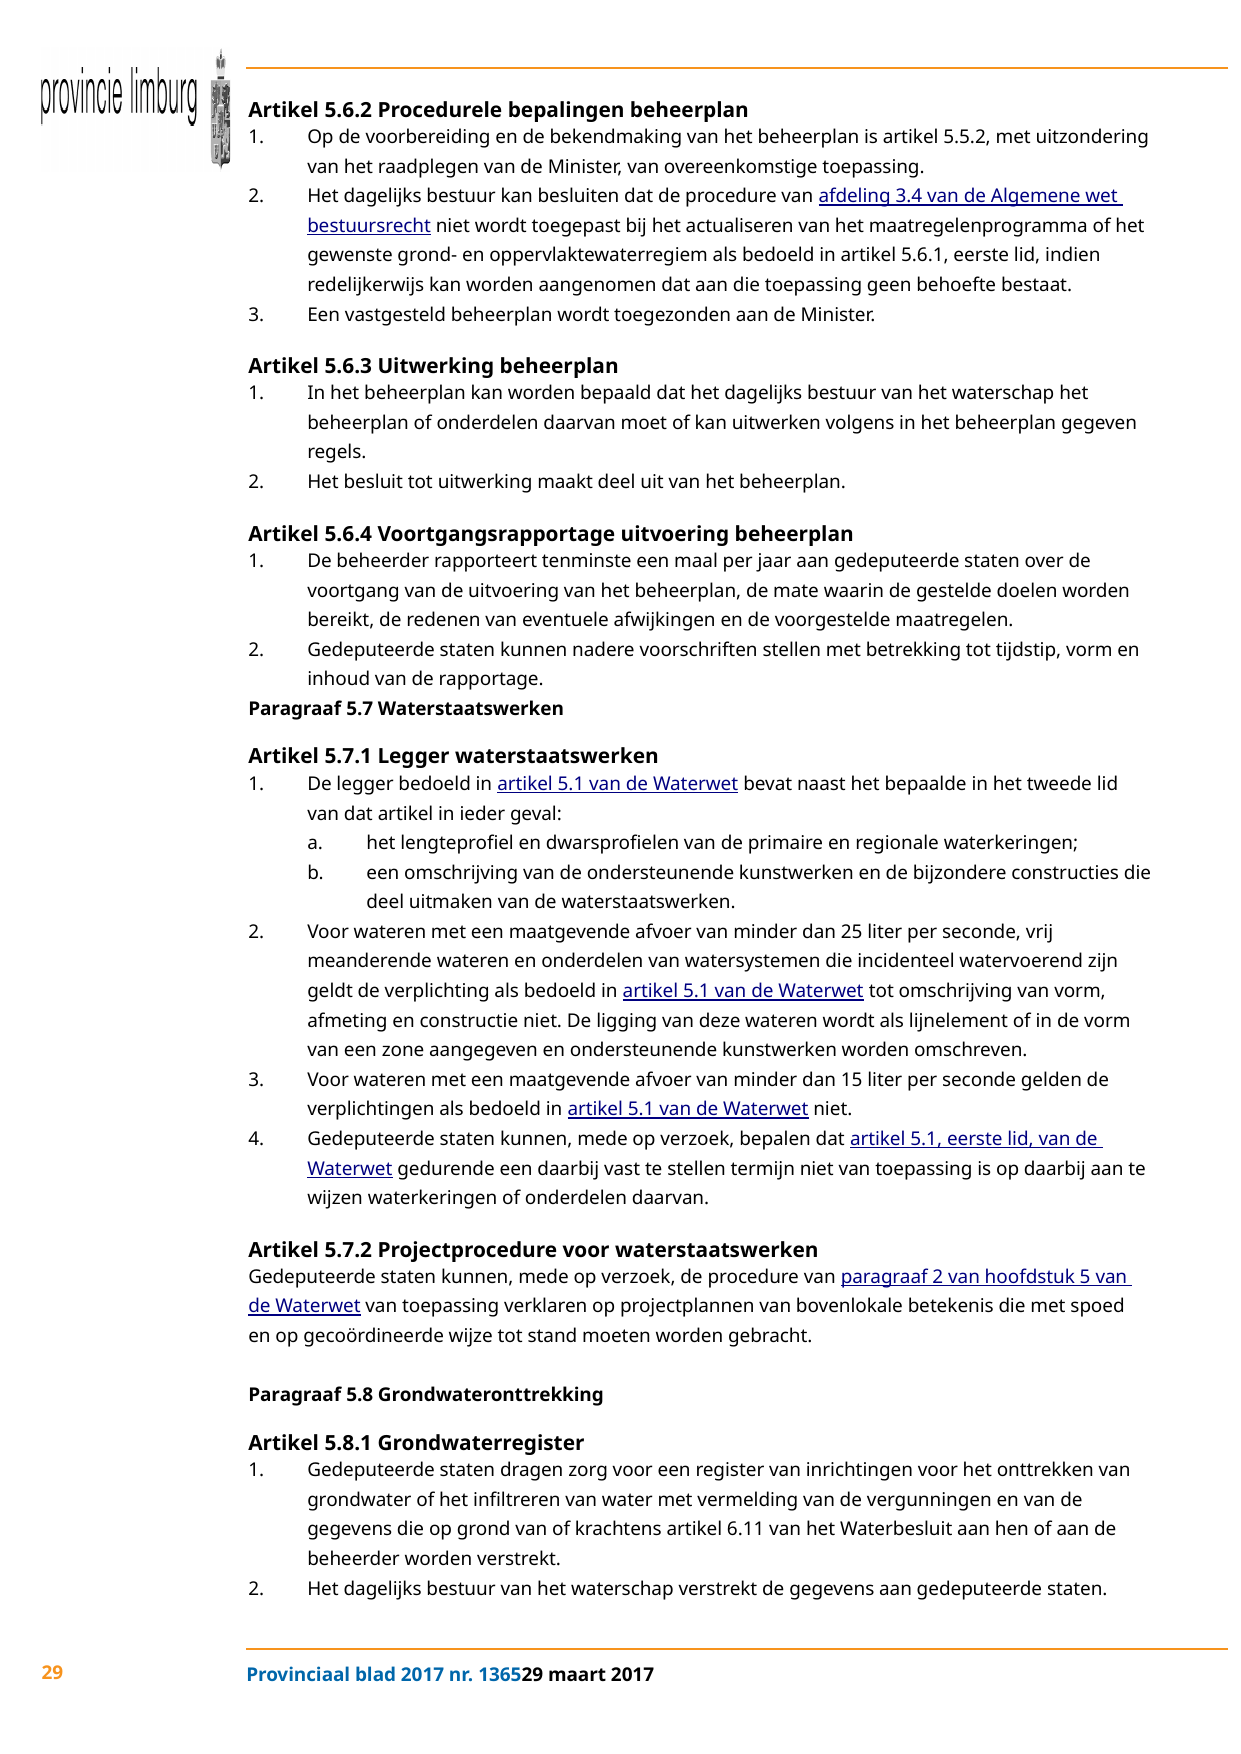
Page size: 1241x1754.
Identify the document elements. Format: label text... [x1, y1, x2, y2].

list Gedeputeerde staten kunnen, mede op verzoek, bepalen dat artikel 5.1, eerste lid, van de Waterwet gedurende een daarbij vast te stellen termijn niet van toepassing is op daarbij aan te wijzen waterkeringen of onderdelen daarvan. [248, 1125, 1152, 1210]
list De beheerder rapporteert tenminste een maal per jaar aan gedeputeerde staten over de voortgang van de uitvoering van het beheerplan, de mate waarin de gestelde doelen worden bereikt, de redenen van eventuele afwijkingen en de voorgestelde maatregelen. [248, 547, 1152, 632]
text Artikel 5.7.2 Projectprocedure voor waterstaatswerken [248, 1235, 1152, 1263]
list Een vastgesteld beheerplan wordt toegezonden aan de Minister. [248, 301, 1152, 326]
list De legger bedoeld in artikel 5.1 van de Waterwet bevat naast het bepaalde in het tweede lid van dat artikel in ieder geval: [248, 770, 1152, 825]
picture [41, 47, 231, 172]
text Paragraaf 5.8 Grondwateronttrekking [248, 1381, 1152, 1407]
list een omschrijving van de ondersteunende kunstwerken en de bijzondere constructies die deel uitmaken van de waterstaatswerken. [307, 859, 1152, 914]
text Artikel 5.7.1 Legger waterstaatswerken [248, 742, 1152, 770]
list Gedeputeerde staten kunnen nadere voorschriften stellen met betrekking tot tijdstip, vorm en inhoud van de rapportage. [248, 636, 1152, 691]
list Voor wateren met een maatgevende afvoer van minder dan 15 liter per seconde gelden de verplichtingen als bedoeld in artikel 5.1 van de Waterwet niet. [248, 1066, 1152, 1121]
list Het dagelijks bestuur kan besluiten dat de procedure van afdeling 3.4 van de Algemene wet bestuursrecht niet wordt toegepast bij het actualiseren van het maatregelenprogramma of het gewenste grond- en oppervlaktewaterregiem als bedoeld in artikel 5.6.1, eerste lid, indien redelijkerwijs kan worden aangenomen dat aan die toepassing geen behoefte bestaat. [248, 182, 1152, 297]
list Het besluit tot uitwerking maakt deel uit van het beheerplan. [248, 468, 1152, 494]
text Artikel 5.8.1 Grondwaterregister [248, 1428, 1152, 1456]
text Artikel 5.6.3 Uitwerking beheerplan [248, 351, 1152, 379]
list Gedeputeerde staten dragen zorg voor een register van inrichtingen voor het onttrekken van grondwater of het infiltreren van water met vermelding van de vergunningen en van de gegevens die op grond van of krachtens artikel 6.11 van het Waterbesluit aan hen of aan de beheerder worden verstrekt. [248, 1456, 1152, 1571]
text Paragraaf 5.7 Waterstaatswerken [248, 695, 1152, 721]
list Het dagelijks bestuur van het waterschap verstrekt de gegevens aan gedeputeerde staten. [248, 1575, 1152, 1601]
list Op de voorbereiding en de bekendmaking van het beheerplan is artikel 5.5.2, met uitzondering van het raadplegen van de Minister, van overeenkomstige toepassing. [248, 123, 1152, 178]
text Gedeputeerde staten kunnen, mede op verzoek, de procedure van paragraaf 2 van hoofdstuk 5 van de Waterwet van toepassing verklaren op projectplannen van bovenlokale betekenis die met spoed en op gecoördineerde wijze tot stand moeten worden gebracht. [248, 1263, 1152, 1348]
list In het beheerplan kan worden bepaald dat het dagelijks bestuur van het waterschap het beheerplan of onderdelen daarvan moet of kan uitwerken volgens in het beheerplan gegeven regels. [248, 379, 1152, 464]
text Artikel 5.6.2 Procedurele bepalingen beheerplan [248, 95, 1152, 123]
list het lengteprofiel en dwarsprofielen van de primaire en regionale waterkeringen; [307, 829, 1152, 855]
list Voor wateren met een maatgevende afvoer van minder dan 25 liter per seconde, vrij meanderende wateren en onderdelen van watersystemen die incidenteel watervoerend zijn geldt de verplichting als bedoeld in artikel 5.1 van de Waterwet tot omschrijving van vorm, afmeting en constructie niet. De ligging van deze wateren wordt als lijnelement of in de vorm van een zone aangegeven en ondersteunende kunstwerken worden omschreven. [248, 918, 1152, 1062]
text Artikel 5.6.4 Voortgangsrapportage uitvoering beheerplan [248, 519, 1152, 547]
